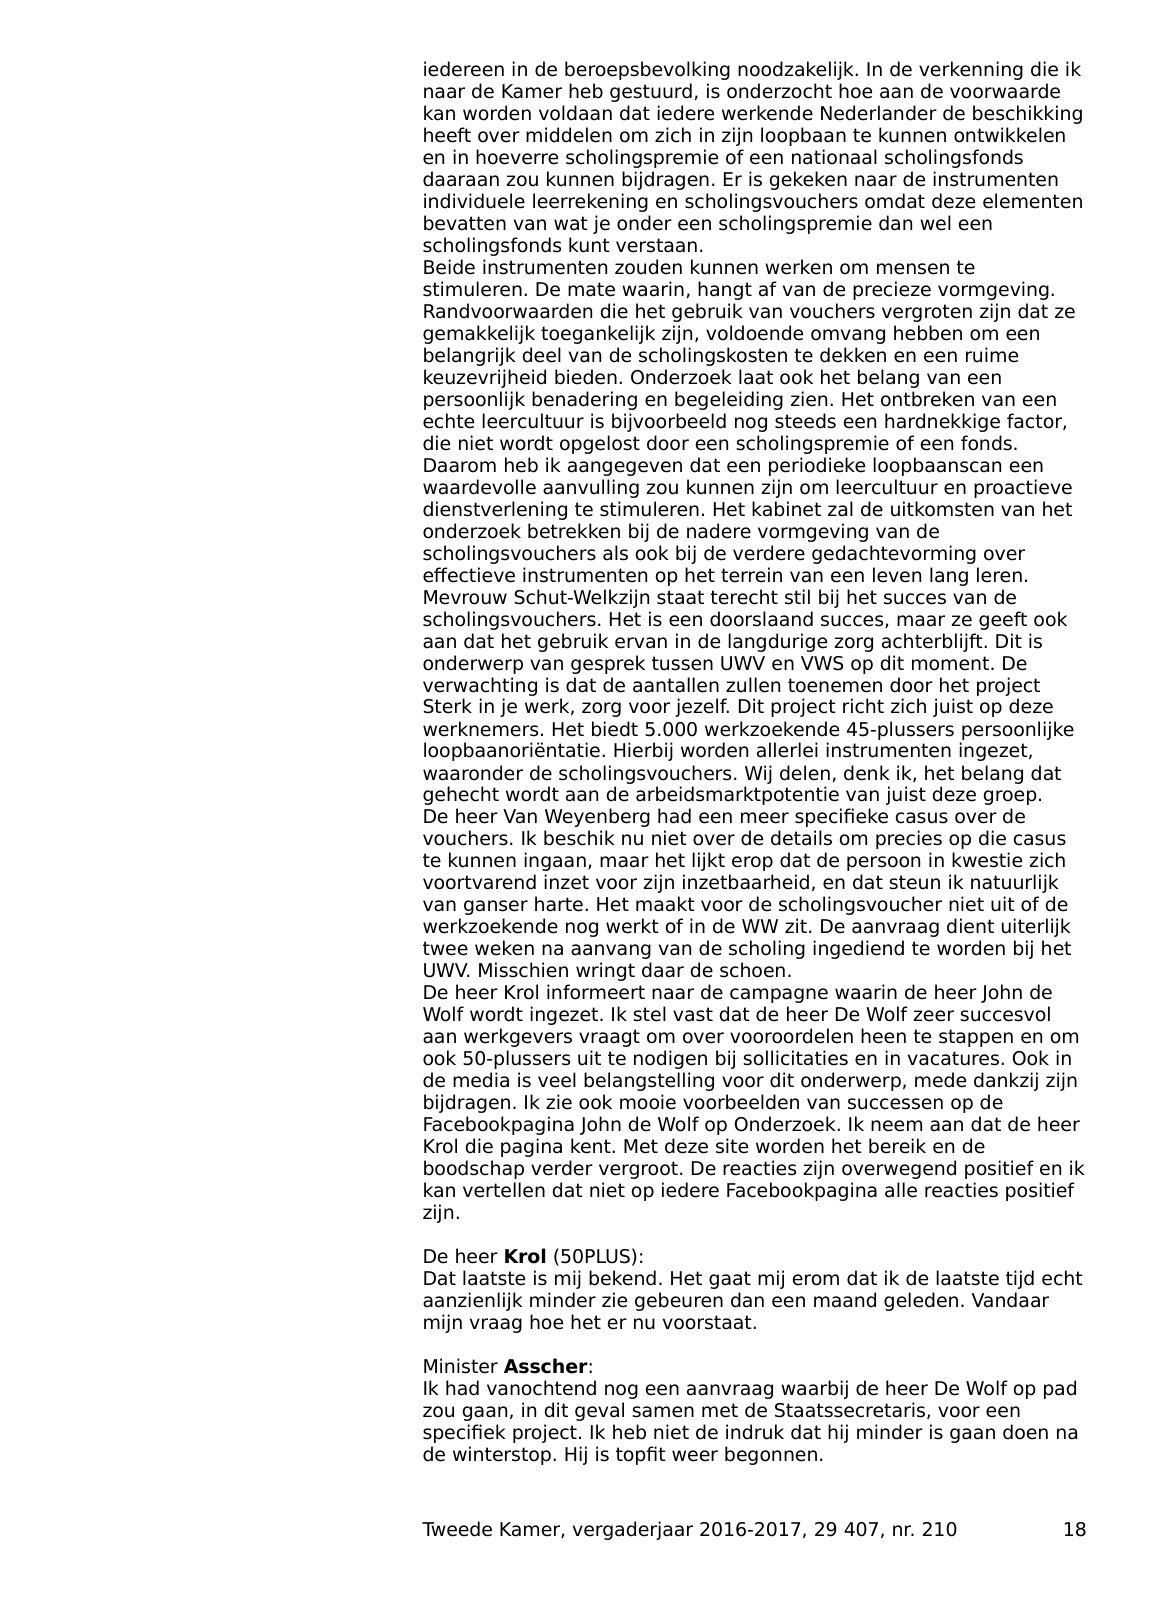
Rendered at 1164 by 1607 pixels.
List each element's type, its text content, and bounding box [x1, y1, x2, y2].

text Dat laatste is mij bekend. Het gaat mij erom dat ik de laatste tijd echt aanzienlijk minder zie gebeuren dan een maand geleden. Vandaar mijn vraag hoe het er nu voorstaat. [422, 1268, 1087, 1334]
text Mevrouw Schut-Welkzijn staat terecht stil bij het succes van de scholingsvouchers. Het is een doorslaand succes, maar ze geeft ook aan dat het gebruik ervan in de langdurige zorg achterblijft. Dit is onderwerp van gesprek tussen UWV en VWS op dit moment. De verwachting is dat de aantallen zullen toenemen door het project Sterk in je werk, zorg voor jezelf. Dit project richt zich juist op deze werknemers. Het biedt 5.000 werkzoekende 45-plussers persoonlijke loopbaanoriëntatie. Hierbij worden allerlei instrumenten ingezet, waaronder de scholingsvouchers. Wij delen, denk ik, het belang dat gehecht wordt aan de arbeidsmarktpotentie van juist deze groep. [422, 587, 1087, 806]
text Minister Asscher: [422, 1356, 1087, 1378]
text iedereen in de beroepsbevolking noodzakelijk. In de verkenning die ik naar de Kamer heb gestuurd, is onderzocht hoe aan de voorwaarde kan worden voldaan dat iedere werkende Nederlander de beschikking heeft over middelen om zich in zijn loopbaan te kunnen ontwikkelen en in hoeverre scholingspremie of een nationaal scholingsfonds daaraan zou kunnen bijdragen. Er is gekeken naar de instrumenten individuele leerrekening en scholingsvouchers omdat deze elementen bevatten van wat je onder een scholingspremie dan wel een scholingsfonds kunt verstaan. [422, 59, 1087, 257]
text De heer Van Weyenberg had een meer specifieke casus over de vouchers. Ik beschik nu niet over de details om precies op die casus te kunnen ingaan, maar het lijkt erop dat de persoon in kwestie zich voortvarend inzet voor zijn inzetbaarheid, en dat steun ik natuurlijk van ganser harte. Het maakt voor de scholingsvoucher niet uit of de werkzoekende nog werkt of in de WW zit. De aanvraag dient uiterlijk twee weken na aanvang van de scholing ingediend te worden bij het UWV. Misschien wringt daar de schoen. [422, 806, 1087, 982]
text De heer Krol (50PLUS): [422, 1246, 1087, 1268]
text De heer Krol informeert naar de campagne waarin de heer John de Wolf wordt ingezet. Ik stel vast dat de heer De Wolf zeer succesvol aan werkgevers vraagt om over vooroordelen heen te stappen en om ook 50-plussers uit te nodigen bij sollicitaties en in vacatures. Ook in de media is veel belangstelling voor dit onderwerp, mede dankzij zijn bijdragen. Ik zie ook mooie voorbeelden van successen op de Facebookpagina John de Wolf op Onderzoek. Ik neem aan dat de heer Krol die pagina kent. Met deze site worden het bereik en de boodschap verder vergroot. De reacties zijn overwegend positief en ik kan vertellen dat niet op iedere Facebookpagina alle reacties positief zijn. [422, 982, 1087, 1224]
text Ik had vanochtend nog een aanvraag waarbij de heer De Wolf op pad zou gaan, in dit geval samen met de Staatssecretaris, voor een specifiek project. Ik heb niet de indruk dat hij minder is gaan doen na de winterstop. Hij is topfit weer begonnen. [422, 1378, 1087, 1466]
text Beide instrumenten zouden kunnen werken om mensen te stimuleren. De mate waarin, hangt af van de precieze vormgeving. Randvoorwaarden die het gebruik van vouchers vergroten zijn dat ze gemakkelijk toegankelijk zijn, voldoende omvang hebben om een belangrijk deel van de scholingskosten te dekken en een ruime keuzevrijheid bieden. Onderzoek laat ook het belang van een persoonlijk benadering en begeleiding zien. Het ontbreken van een echte leercultuur is bijvoorbeeld nog steeds een hardnekkige factor, die niet wordt opgelost door een scholingspremie of een fonds. Daarom heb ik aangegeven dat een periodieke loopbaanscan een waardevolle aanvulling zou kunnen zijn om leercultuur en proactieve dienstverlening te stimuleren. Het kabinet zal de uitkomsten van het onderzoek betrekken bij de nadere vormgeving van de scholingsvouchers als ook bij de verdere gedachtevorming over effectieve instrumenten op het terrein van een leven lang leren. [422, 257, 1087, 587]
